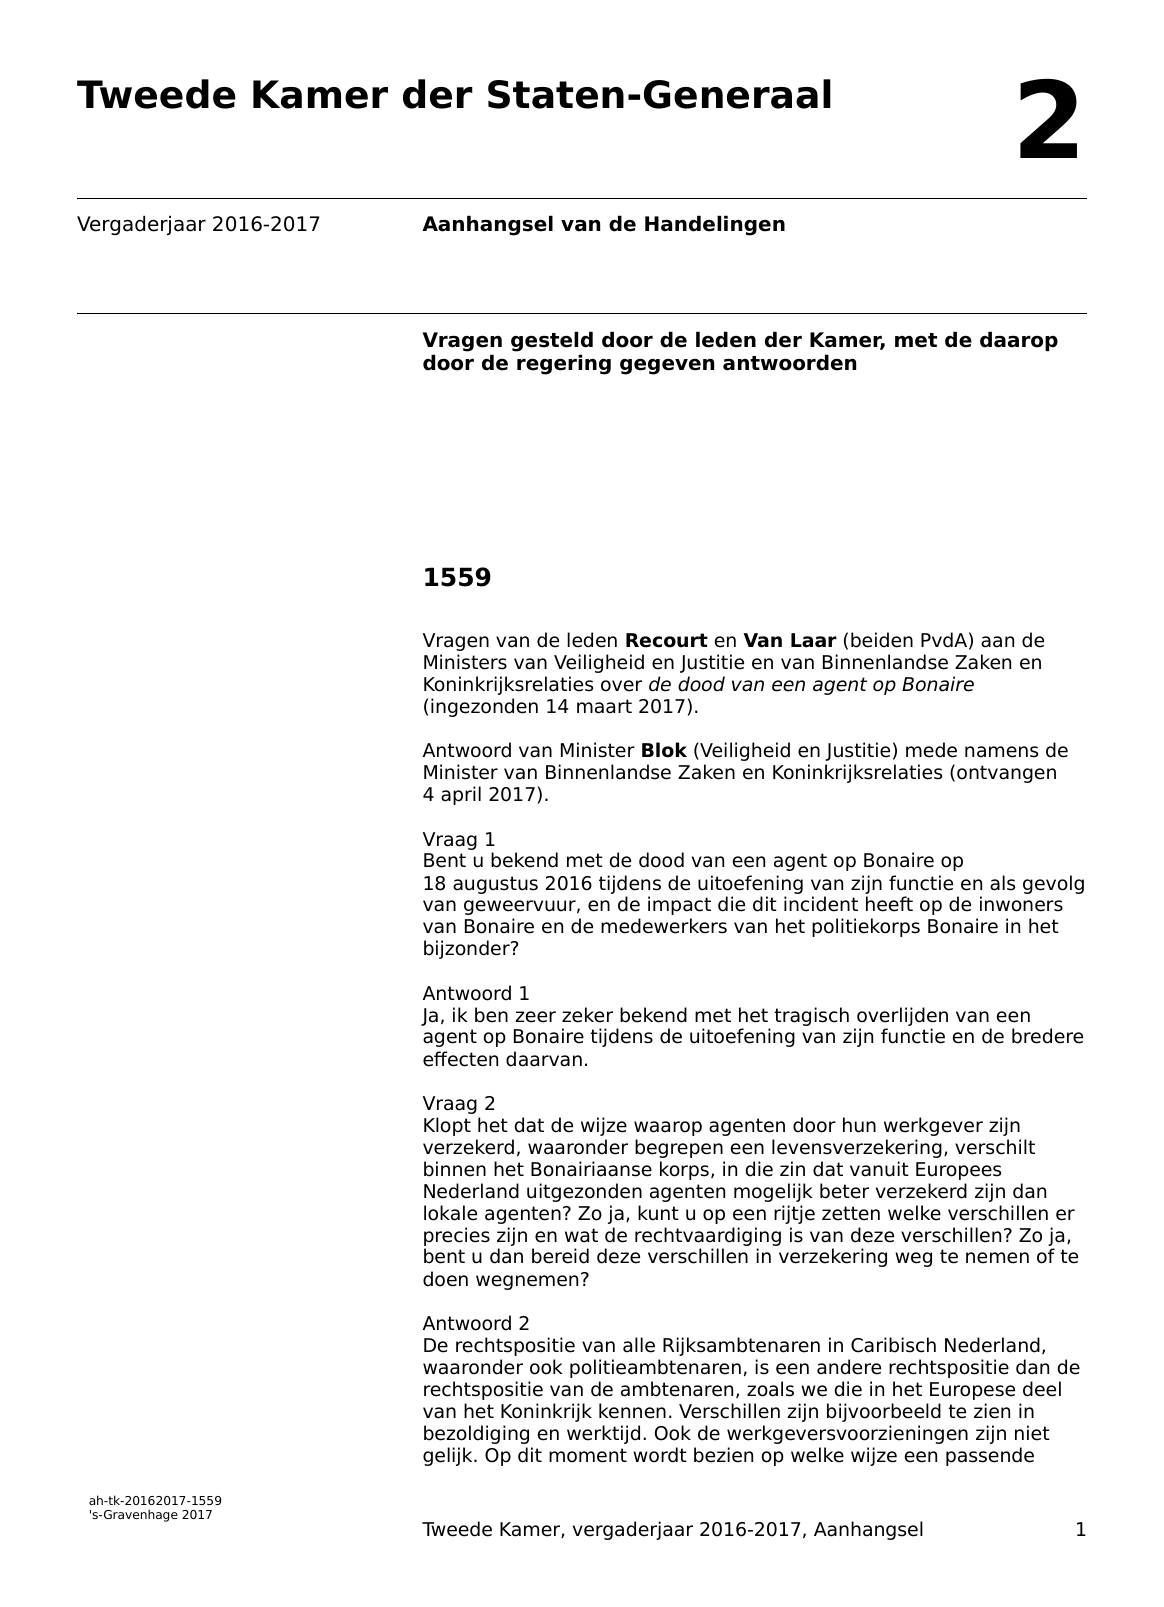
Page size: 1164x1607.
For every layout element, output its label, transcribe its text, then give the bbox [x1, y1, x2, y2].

text Antwoord van Minister Blok (Veiligheid en Justitie) mede namens de Minister van Binnenlandse Zaken en Koninkrijksrelaties (ontvangen 4 april 2017). [422, 740, 1087, 806]
table_header Tweede Kamer der Staten-Generaal [77, 59, 886, 198]
table_cell Vragen gesteld door de leden der Kamer, met de daarop door de regering gegeven antwoorden [422, 314, 1087, 375]
table_header 2 [886, 59, 1087, 198]
text De rechtspositie van alle Rijksambtenaren in Caribisch Nederland, waaronder ook politieambtenaren, is een andere rechtspositie dan de rechtspositie van de ambtenaren, zoals we die in het Europese deel van het Koninkrijk kennen. Verschillen zijn bijvoorbeeld te zien in bezoldiging en werktijd. Ook de werkgeversvoorzieningen zijn niet gelijk. Op dit moment wordt bezien op welke wijze een passende [422, 1334, 1087, 1466]
text Vragen van de leden Recourt en Van Laar (beiden PvdA) aan de Ministers van Veiligheid en Justitie en van Binnenlandse Zaken en Koninkrijksrelaties over de dood van een agent op Bonaire (ingezonden 14 maart 2017). [422, 630, 1087, 718]
table_cell [77, 314, 422, 375]
table_cell Aanhangsel van de Handelingen [422, 199, 1087, 313]
text 's-Gravenhage 2017 [88, 1508, 323, 1522]
text Ja, ik ben zeer zeker bekend met het tragisch overlijden van een agent op Bonaire tijdens de uitoefening van zijn functie en de bredere effecten daarvan. [422, 1004, 1087, 1070]
table_cell Vergaderjaar 2016-2017 [77, 199, 422, 313]
text 1559 [422, 563, 1087, 592]
text ah-tk-20162017-1559 [88, 1494, 323, 1508]
text Bent u bekend met de dood van een agent op Bonaire op 18 augustus 2016 tijdens de uitoefening van zijn functie en als gevolg van geweervuur, en de impact die dit incident heeft op de inwoners van Bonaire en de medewerkers van het politiekorps Bonaire in het bijzonder? [422, 850, 1087, 960]
text Vraag 2 [422, 1093, 1087, 1114]
text Vraag 1 [422, 828, 1087, 850]
text Antwoord 1 [422, 982, 1087, 1004]
text Antwoord 2 [422, 1313, 1087, 1334]
text Klopt het dat de wijze waarop agenten door hun werkgever zijn verzekerd, waaronder begrepen een levensverzekering, verschilt binnen het Bonairiaanse korps, in die zin dat vanuit Europees Nederland uitgezonden agenten mogelijk beter verzekerd zijn dan lokale agenten? Zo ja, kunt u op een rijtje zetten welke verschillen er precies zijn en wat de rechtvaardiging is van deze verschillen? Zo ja, bent u dan bereid deze verschillen in verzekering weg te nemen of te doen wegnemen? [422, 1114, 1087, 1290]
